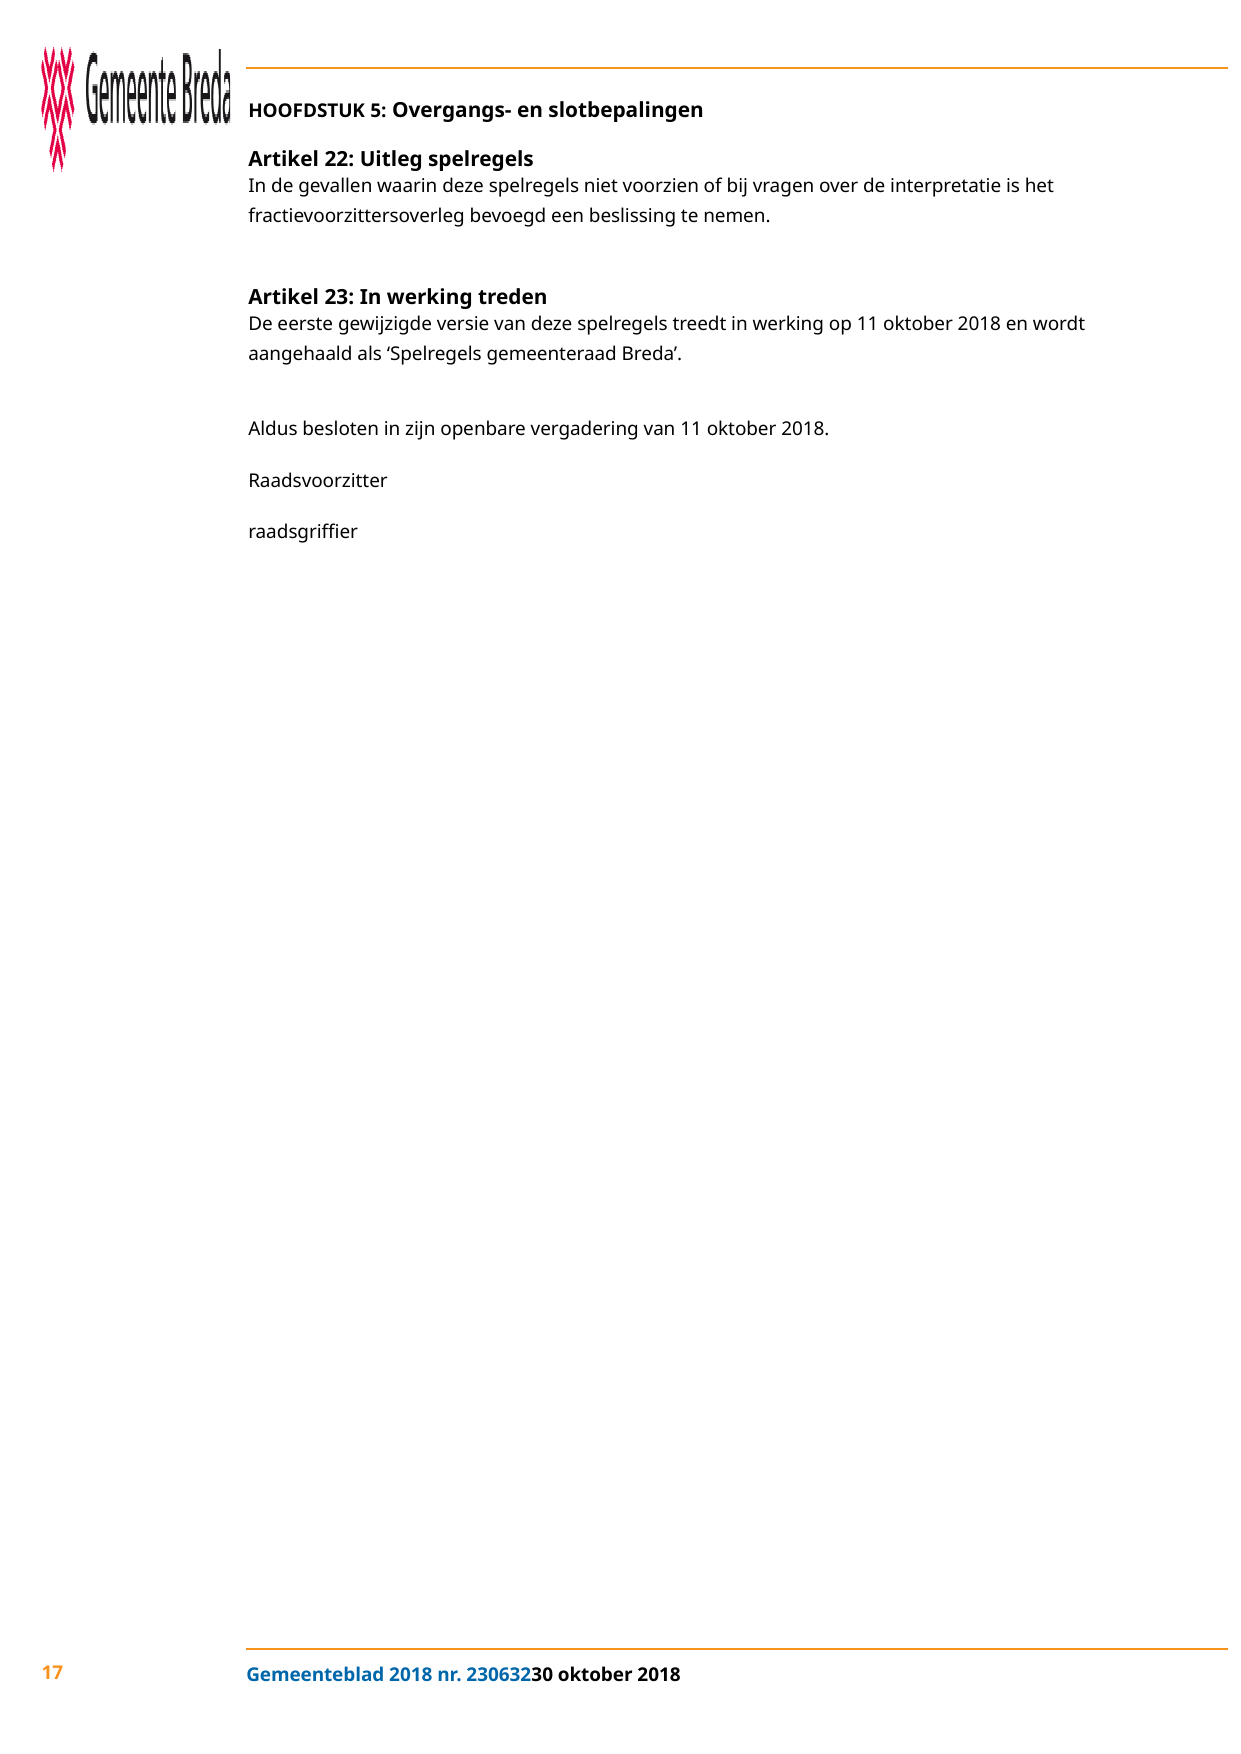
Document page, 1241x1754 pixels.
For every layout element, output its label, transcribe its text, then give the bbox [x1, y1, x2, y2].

text HOOFDSTUK 5: Overgangs- en slotbepalingen [248, 95, 1152, 123]
text Raadsvoorzitter [248, 467, 1152, 492]
text Artikel 22: Uitleg spelregels [248, 144, 1152, 172]
text Artikel 23: In werking treden [248, 282, 1152, 311]
text De eerste gewijzigde versie van deze spelregels treedt in werking op 11 oktober 2018 en wordt aangehaald als ‘Spelregels gemeenteraad Breda’. [248, 311, 1152, 366]
text raadsgriffier [248, 518, 1152, 544]
text In de gevallen waarin deze spelregels niet voorzien of bij vragen over de interpretatie is het fractievoorzittersoverleg bevoegd een beslissing te nemen. [248, 172, 1152, 228]
text Aldus besloten in zijn openbare vergadering van 11 oktober 2018. [248, 415, 1152, 441]
picture [41, 47, 231, 172]
